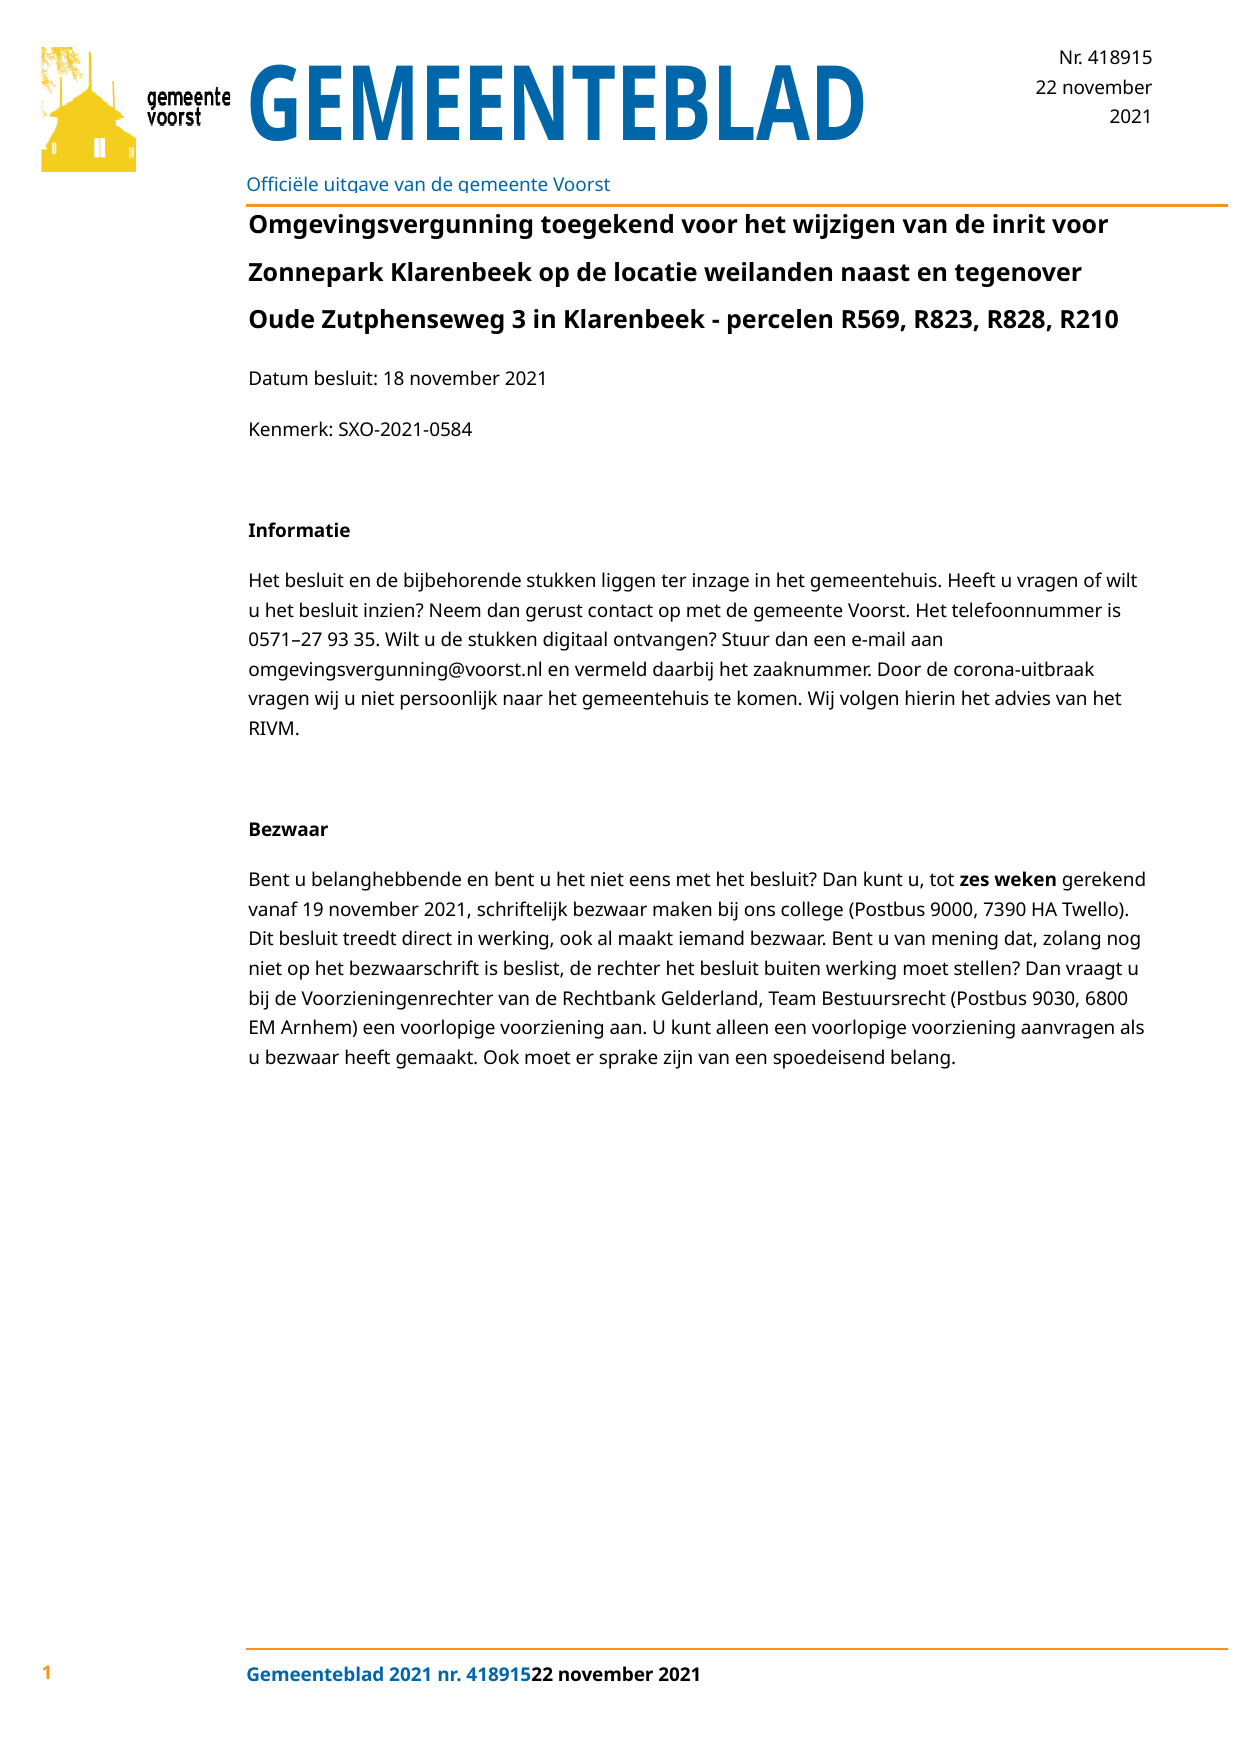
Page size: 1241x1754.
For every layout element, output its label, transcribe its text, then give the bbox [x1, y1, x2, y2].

text Bezwaar [248, 816, 1152, 842]
text Kenmerk: SXO-2021-0584 [248, 416, 1152, 442]
text Bent u belanghebbende en bent u het niet eens met het besluit? Dan kunt u, tot zes weken gerekend vanaf 19 november 2021, schriftelijk bezwaar maken bij ons college (Postbus 9000, 7390 HA Twello). Dit besluit treedt direct in werking, ook al maakt iemand bezwaar. Bent u van mening dat, zolang nog niet op het bezwaarschrift is beslist, de rechter het besluit buiten werking moet stellen? Dan vraagt u bij de Voorzieningenrechter van de Rechtbank Gelderland, Team Bestuursrecht (Postbus 9030, 6800 EM Arnhem) een voorlopige voorziening aan. U kunt alleen een voorlopige voorziening aanvragen als u bezwaar heeft gemaakt. Ook moet er sprake zijn van een spoedeisend belang. [248, 866, 1152, 1069]
text Omgevingsvergunning toegekend voor het wijzigen van de inrit voor Zonnepark Klarenbeek op de locatie weilanden naast en tegenover Oude Zutphenseweg 3 in Klarenbeek - percelen R569, R823, R828, R210 [248, 207, 1152, 336]
text Het besluit en de bijbehorende stukken liggen ter inzage in het gemeentehuis. Heeft u vragen of wilt u het besluit inzien? Neem dan gerust contact op met de gemeente Voorst. Het telefoonnummer is 0571–27 93 35. Wilt u de stukken digitaal ontvangen? Stuur dan een e-mail aan omgevingsvergunning@voorst.nl en vermeld daarbij het zaaknummer. Door de corona-uitbraak vragen wij u niet persoonlijk naar het gemeentehuis te komen. Wij volgen hierin het advies van het RIVM. [248, 567, 1152, 741]
picture [41, 47, 231, 172]
text Datum besluit: 18 november 2021 [248, 366, 1152, 391]
text Informatie [248, 517, 1152, 542]
